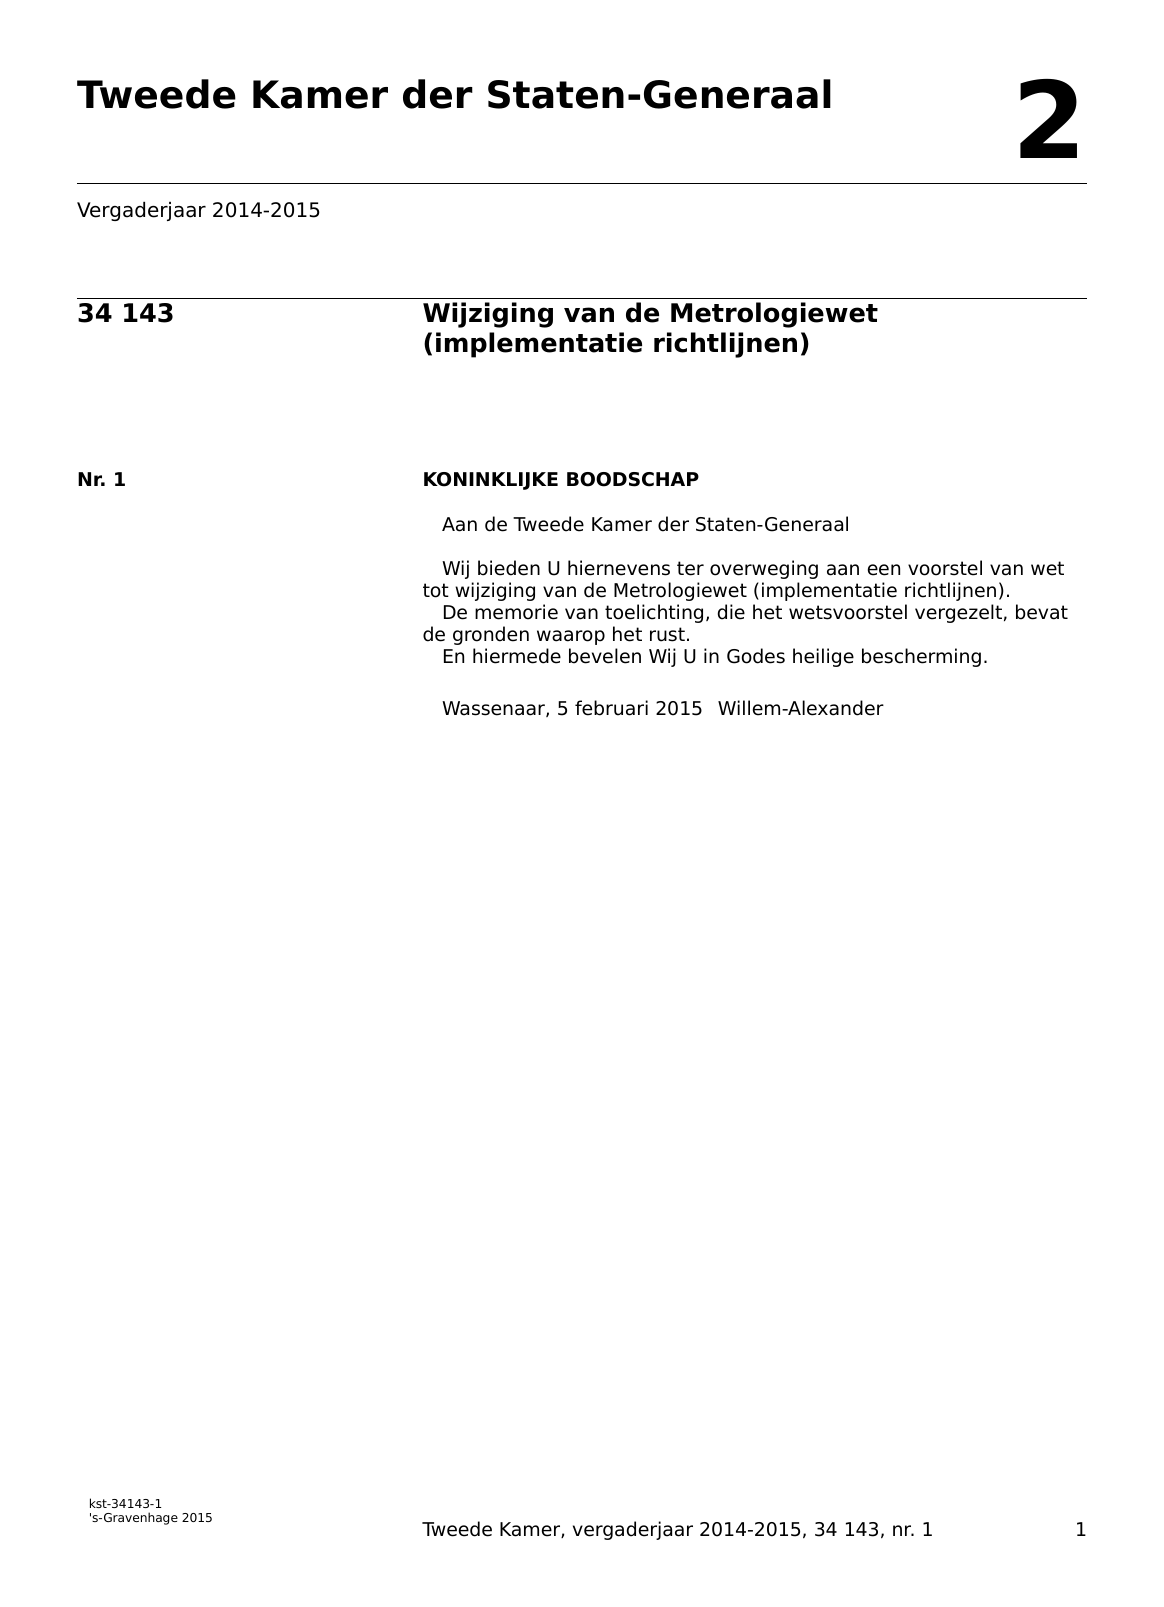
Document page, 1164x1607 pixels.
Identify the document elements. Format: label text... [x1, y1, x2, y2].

table_header Tweede Kamer der Staten-Generaal [77, 59, 886, 183]
text Wassenaar, 5 februari 2015 Willem-Alexander [422, 698, 1087, 719]
subtitle 34 143 Wijziging van de Metrologiewet (implementatie richtlijnen) [77, 299, 1087, 358]
text De memorie van toelichting, die het wetsvoorstel vergezelt, bevat de gronden waarop het rust. [422, 602, 1087, 646]
text 's-Gravenhage 2015 [88, 1511, 323, 1525]
text Wij bieden U hiernevens ter overweging aan een voorstel van wet tot wijziging van de Metrologiewet (implementatie richtlijnen). [422, 558, 1087, 602]
text En hiermede bevelen Wij U in Godes heilige bescherming. [422, 646, 1087, 668]
table_cell Vergaderjaar 2014-2015 [77, 184, 1087, 298]
text Aan de Tweede Kamer der Staten-Generaal [422, 513, 1087, 536]
text kst-34143-1 [88, 1497, 323, 1511]
table_header 2 [886, 59, 1087, 183]
subtitle Nr. 1 KONINKLIJKE BOODSCHAP [77, 469, 1087, 491]
